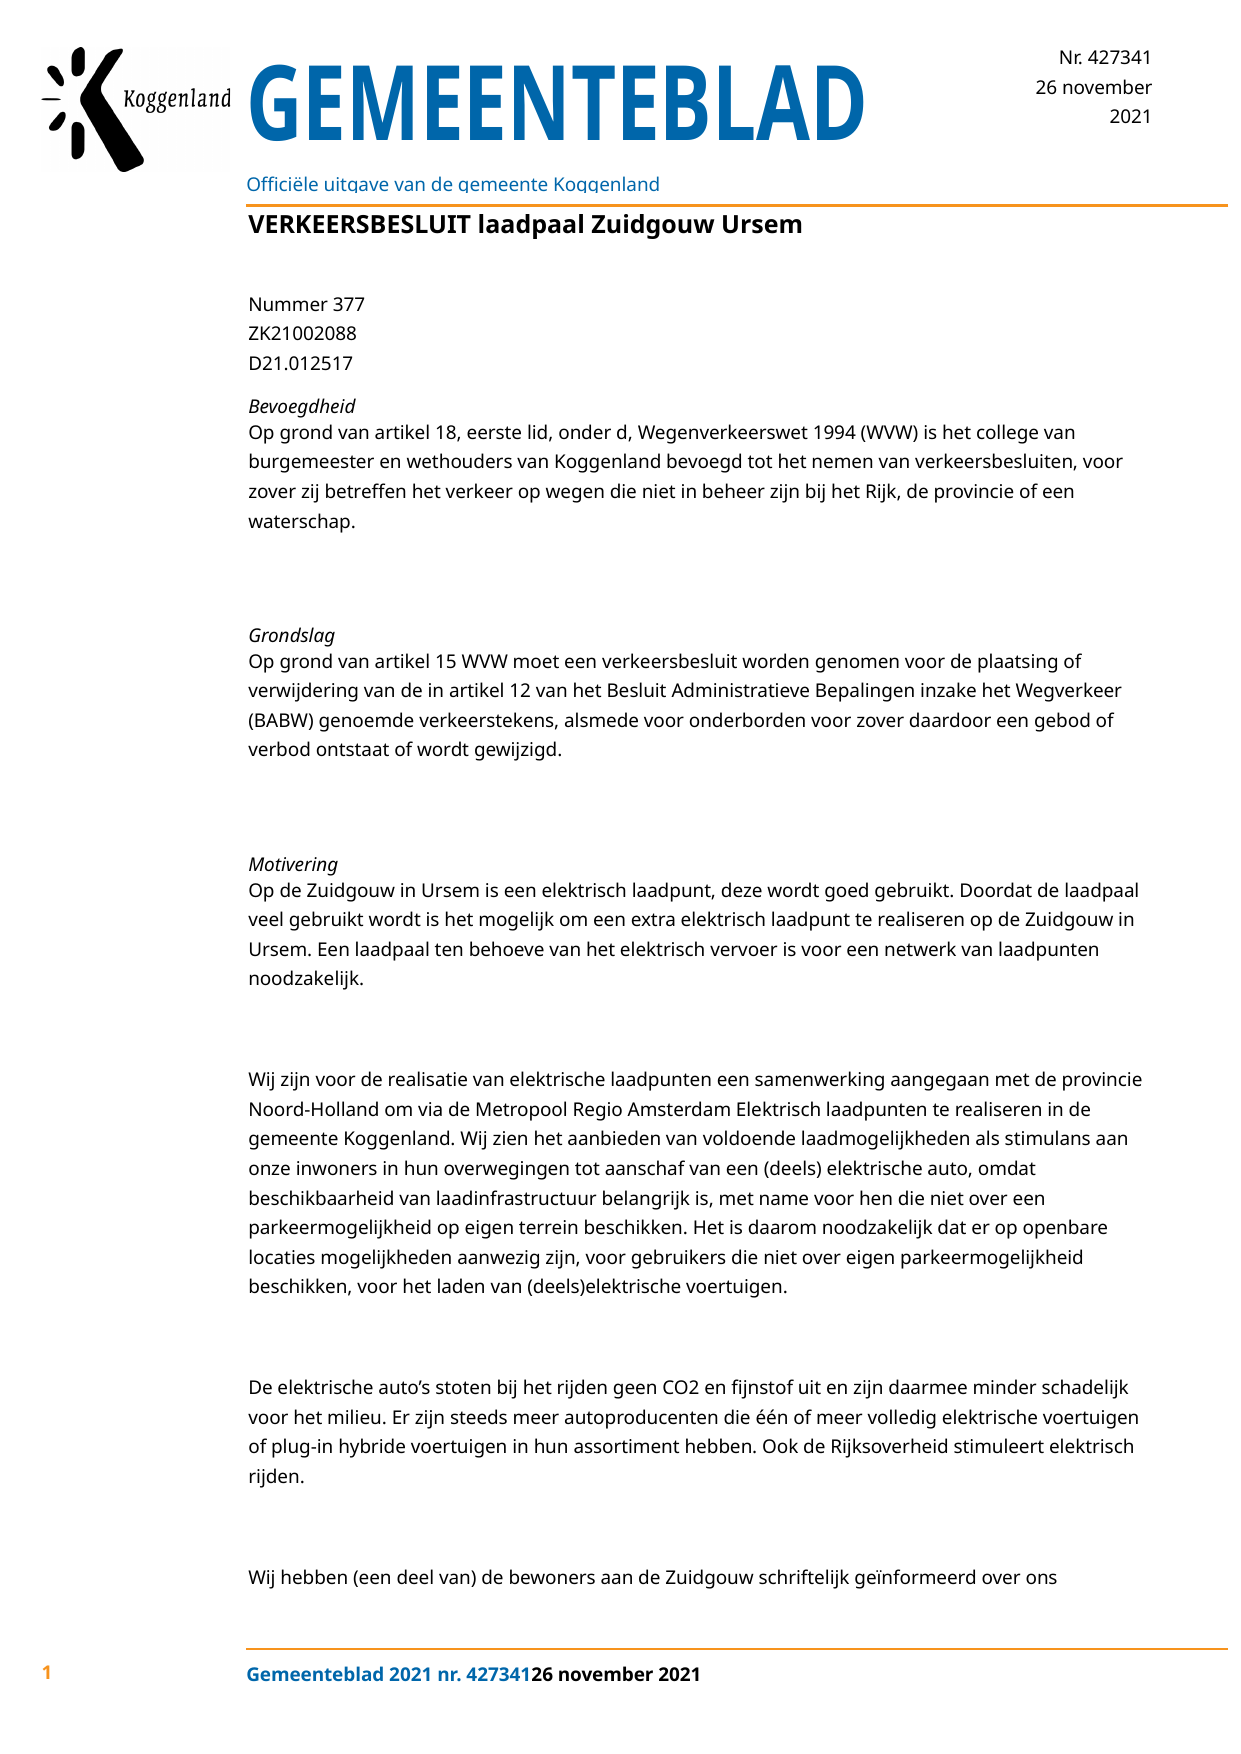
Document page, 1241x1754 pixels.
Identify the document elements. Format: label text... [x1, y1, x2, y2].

text ZK21002088 [248, 321, 1152, 346]
text Wij hebben (een deel van) de bewoners aan de Zuidgouw schriftelijk geïnformeerd over ons [248, 1564, 1152, 1589]
text Wij zijn voor de realisatie van elektrische laadpunten een samenwerking aangegaan met de provincie Noord-Holland om via de Metropool Regio Amsterdam Elektrisch laadpunten te realiseren in de gemeente Koggenland. Wij zien het aanbieden van voldoende laadmogelijkheden als stimulans aan onze inwoners in hun overwegingen tot aanschaf van een (deels) elektrische auto, omdat beschikbaarheid van laadinfrastructuur belangrijk is, met name voor hen die niet over een parkeermogelijkheid op eigen terrein beschikken. Het is daarom noodzakelijk dat er op openbare locaties mogelijkheden aanwezig zijn, voor gebruikers die niet over eigen parkeermogelijkheid beschikken, voor het laden van (deels)elektrische voertuigen. [248, 1066, 1152, 1299]
picture [41, 47, 231, 172]
text Op grond van artikel 15 WVW moet een verkeersbesluit worden genomen voor de plaatsing of verwijdering van de in artikel 12 van het Besluit Administratieve Bepalingen inzake het Wegverkeer (BABW) genoemde verkeerstekens, alsmede voor onderborden voor zover daardoor een gebod of verbod ontstaat of wordt gewijzigd. [248, 648, 1152, 762]
text Nummer 377 [248, 291, 1152, 317]
text De elektrische auto’s stoten bij het rijden geen CO2 en fijnstof uit en zijn daarmee minder schadelijk voor het milieu. Er zijn steeds meer autoproducenten die één of meer volledig elektrische voertuigen of plug-in hybride voertuigen in hun assortiment hebben. Ook de Rijksoverheid stimuleert elektrisch rijden. [248, 1374, 1152, 1489]
text Op de Zuidgouw in Ursem is een elektrisch laadpunt, deze wordt goed gebruikt. Doordat de laadpaal veel gebruikt wordt is het mogelijk om een extra elektrisch laadpunt te realiseren op de Zuidgouw in Ursem. Een laadpaal ten behoeve van het elektrisch vervoer is voor een netwerk van laadpunten noodzakelijk. [248, 877, 1152, 991]
text Grondslag [248, 622, 1152, 648]
text D21.012517 [248, 350, 1152, 376]
text Op grond van artikel 18, eerste lid, onder d, Wegenverkeerswet 1994 (WVW) is het college van burgemeester en wethouders van Koggenland bevoegd tot het nemen van verkeersbesluiten, voor zover zij betreffen het verkeer op wegen die niet in beheer zijn bij het Rijk, de provincie of een waterschap. [248, 419, 1152, 533]
text Motivering [248, 851, 1152, 877]
text VERKEERSBESLUIT laadpaal Zuidgouw Ursem [248, 207, 1152, 241]
text Bevoegdheid [248, 393, 1152, 419]
